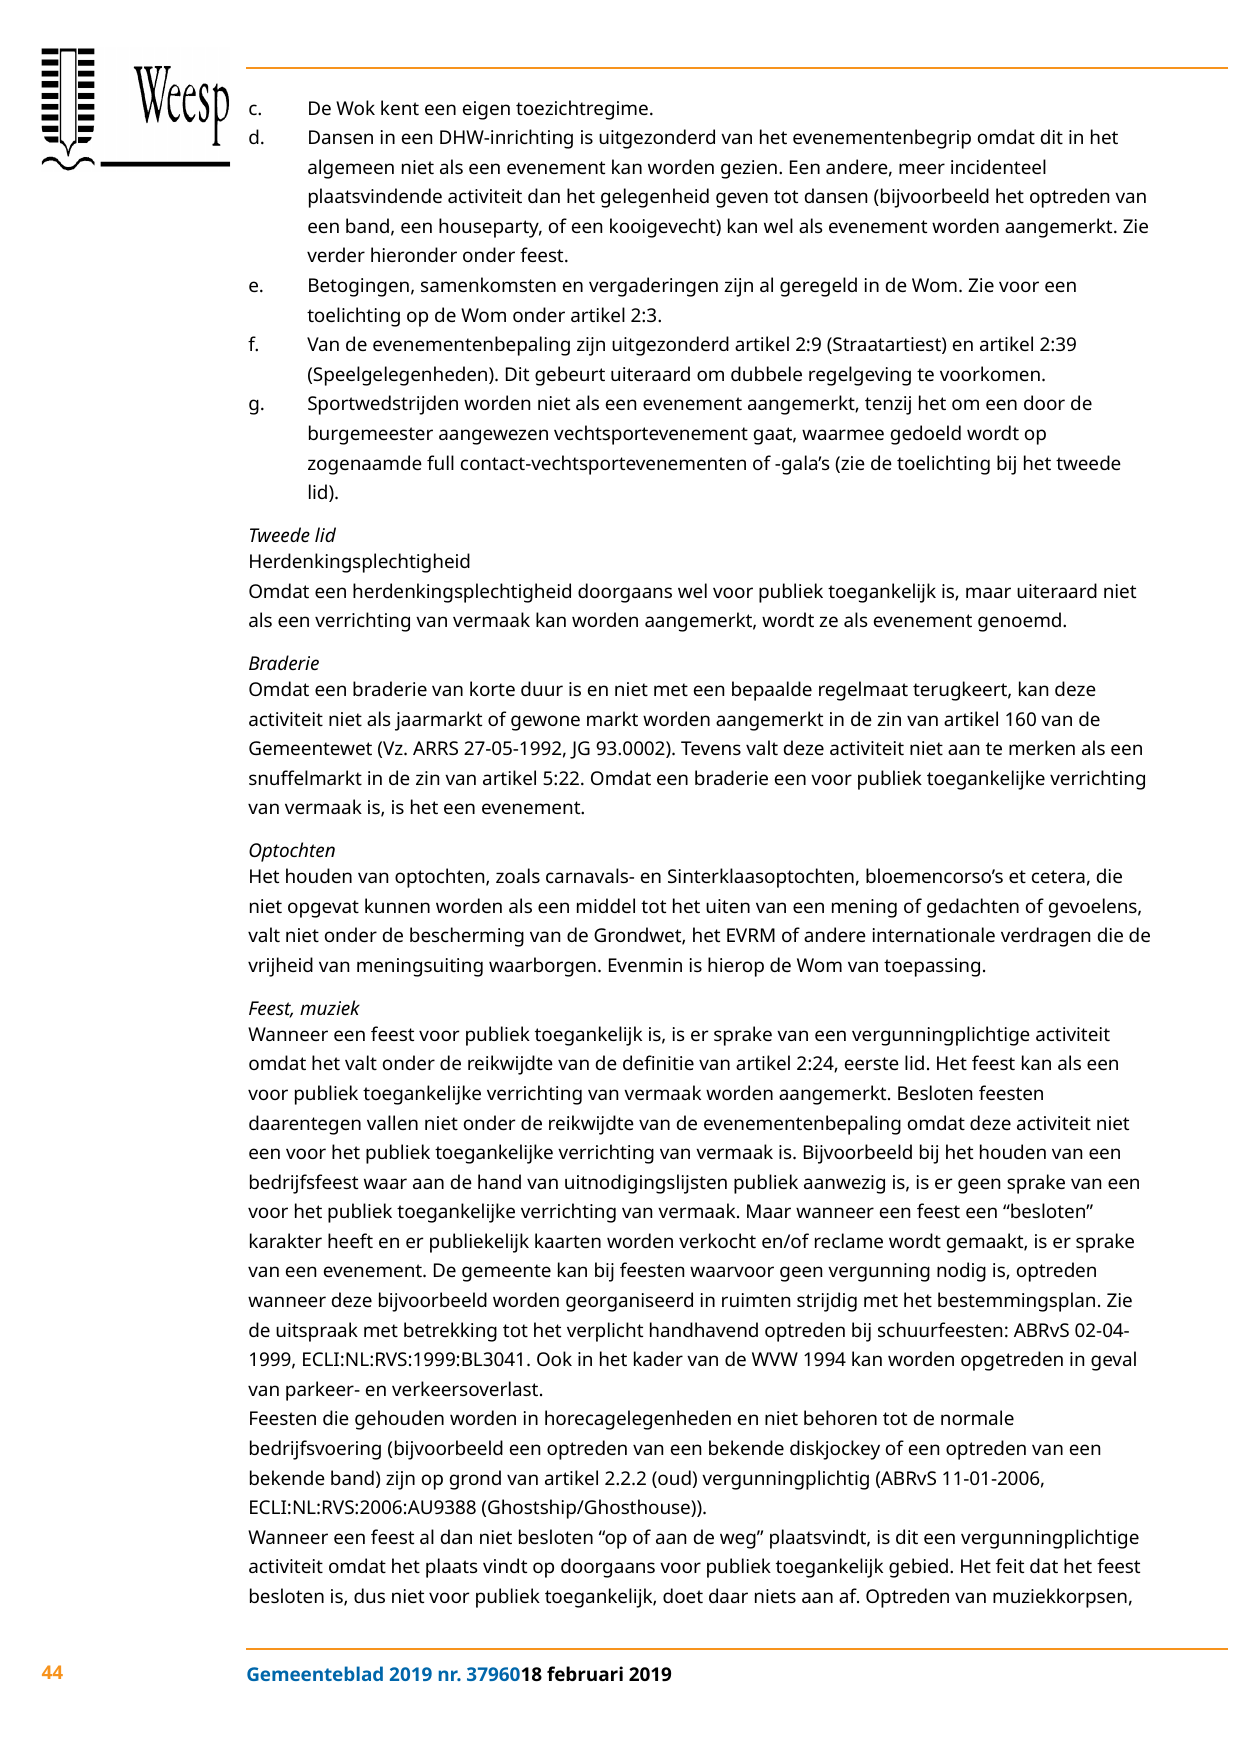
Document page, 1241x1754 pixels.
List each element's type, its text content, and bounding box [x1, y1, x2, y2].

list Dansen in een DHW-inrichting is uitgezonderd van het evenementenbegrip omdat dit in het algemeen niet als een evenement kan worden gezien. Een andere, meer incidenteel plaatsvindende activiteit dan het gelegenheid geven tot dansen (bijvoorbeeld het optreden van een band, een houseparty, of een kooigevecht) kan wel als evenement worden aangemerkt. Zie verder hieronder onder feest. [248, 124, 1152, 268]
text Wanneer een feest al dan niet besloten “op of aan de weg” plaatsvindt, is dit een vergunningplichtige activiteit omdat het plaats vindt op doorgaans voor publiek toegankelijk gebied. Het feit dat het feest besloten is, dus niet voor publiek toegankelijk, doet daar niets aan af. Optreden van muziekkorpsen, [248, 1524, 1152, 1609]
text Tweede lid [248, 522, 1152, 548]
text Omdat een herdenkingsplechtigheid doorgaans wel voor publiek toegankelijk is, maar uiteraard niet als een verrichting van vermaak kan worden aangemerkt, wordt ze als evenement genoemd. [248, 578, 1152, 633]
text Omdat een braderie van korte duur is en niet met een bepaalde regelmaat terugkeert, kan deze activiteit niet als jaarmarkt of gewone markt worden aangemerkt in de zin van artikel 160 van de Gemeentewet (Vz. ARRS 27-05-1992, JG 93.0002). Tevens valt deze activiteit niet aan te merken als een snuffelmarkt in de zin van artikel 5:22. Omdat een braderie een voor publiek toegankelijke verrichting van vermaak is, is het een evenement. [248, 676, 1152, 820]
text Wanneer een feest voor publiek toegankelijk is, is er sprake van een vergunningplichtige activiteit omdat het valt onder de reikwijdte van de definitie van artikel 2:24, eerste lid. Het feest kan als een voor publiek toegankelijke verrichting van vermaak worden aangemerkt. Besloten feesten daarentegen vallen niet onder de reikwijdte van de evenementenbepaling omdat deze activiteit niet een voor het publiek toegankelijke verrichting van vermaak is. Bijvoorbeeld bij het houden van een bedrijfsfeest waar aan de hand van uitnodigingslijsten publiek aanwezig is, is er geen sprake van een voor het publiek toegankelijke verrichting van vermaak. Maar wanneer een feest een “besloten” karakter heeft en er publiekelijk kaarten worden verkocht en/of reclame wordt gemaakt, is er sprake van een evenement. De gemeente kan bij feesten waarvoor geen vergunning nodig is, optreden wanneer deze bijvoorbeeld worden georganiseerd in ruimten strijdig met het bestemmingsplan. Zie de uitspraak met betrekking tot het verplicht handhavend optreden bij schuurfeesten: ABRvS 02-04-1999, ECLI:NL:RVS:1999:BL3041. Ook in het kader van de WVW 1994 kan worden opgetreden in geval van parkeer- en verkeersoverlast. [248, 1021, 1152, 1402]
text Feesten die gehouden worden in horecagelegenheden en niet behoren tot de normale bedrijfsvoering (bijvoorbeeld een optreden van een bekende diskjockey of een optreden van een bekende band) zijn op grond van artikel 2.2.2 (oud) vergunningplichtig (ABRvS 11-01-2006, ECLI:NL:RVS:2006:AU9388 (Ghostship/Ghosthouse)). [248, 1406, 1152, 1520]
list Van de evenementenbepaling zijn uitgezonderd artikel 2:9 (Straatartiest) en artikel 2:39 (Speelgelegenheden). Dit gebeurt uiteraard om dubbele regelgeving te voorkomen. [248, 331, 1152, 387]
text Braderie [248, 651, 1152, 676]
list Sportwedstrijden worden niet als een evenement aangemerkt, tenzij het om een door de burgemeester aangewezen vechtsportevenement gaat, waarmee gedoeld wordt op zogenaamde full contact-vechtsportevenementen of -gala’s (zie de toelichting bij het tweede lid). [248, 391, 1152, 505]
picture [41, 47, 231, 172]
text Optochten [248, 838, 1152, 863]
text Feest, muziek [248, 995, 1152, 1021]
list De Wok kent een eigen toezichtregime. [248, 95, 1152, 121]
text Herdenkingsplechtigheid [248, 548, 1152, 574]
list Betogingen, samenkomsten en vergaderingen zijn al geregeld in de Wom. Zie voor een toelichting op de Wom onder artikel 2:3. [248, 272, 1152, 328]
text Het houden van optochten, zoals carnavals- en Sinterklaasoptochten, bloemencorso’s et cetera, die niet opgevat kunnen worden als een middel tot het uiten van een mening of gedachten of gevoelens, valt niet onder de bescherming van de Grondwet, het EVRM of andere internationale verdragen die de vrijheid van meningsuiting waarborgen. Evenmin is hierop de Wom van toepassing. [248, 863, 1152, 978]
